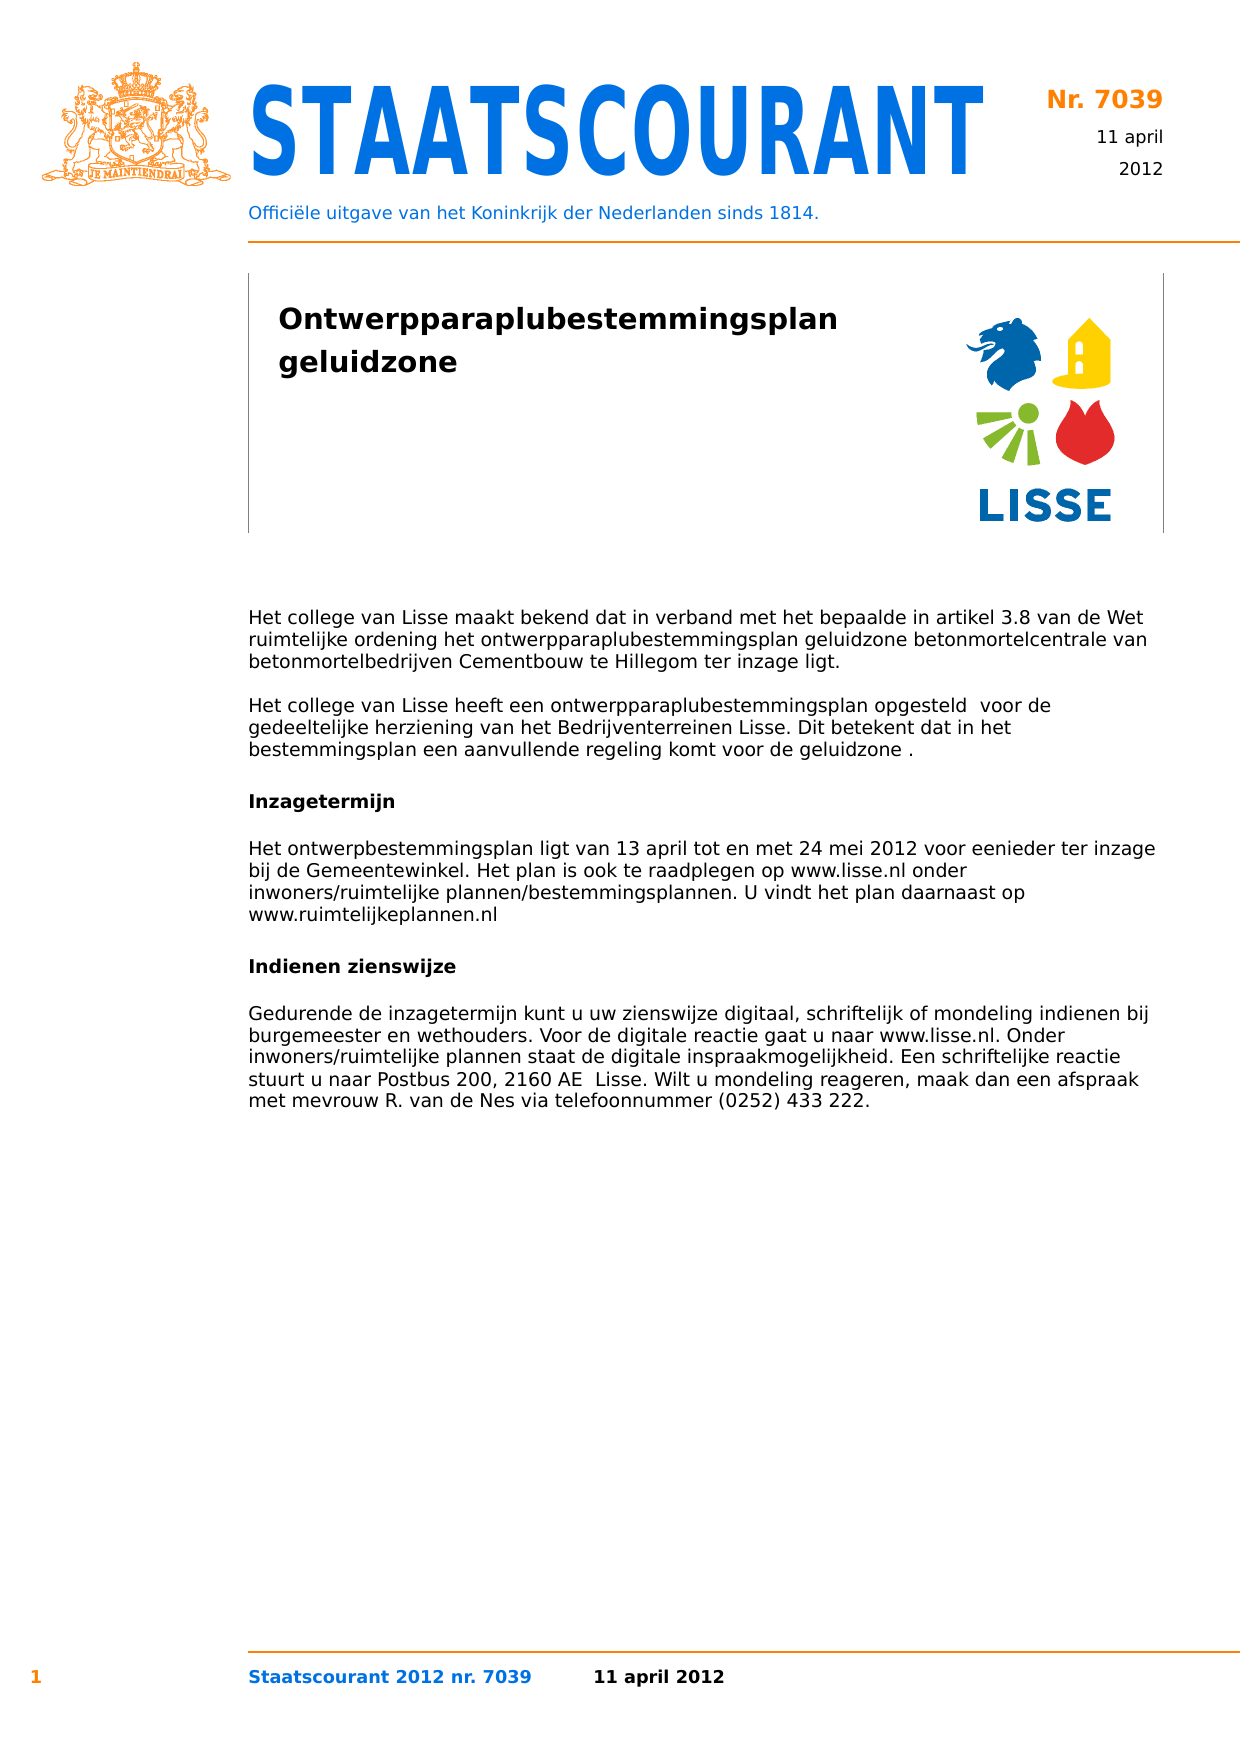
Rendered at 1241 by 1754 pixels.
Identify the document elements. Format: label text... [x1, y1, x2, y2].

table_cell 11 april [998, 121, 1240, 153]
table_header [25, 62, 248, 241]
picture [956, 302, 1134, 533]
table_header STAATSCOURANT [248, 62, 998, 203]
text Het college van Lisse heeft een ontwerpparaplubestemmingsplan opgesteld voor de gedeeltelijke herziening van het Bedrijventerreinen Lisse. Dit betekent dat in het bestemmingsplan een aanvullende regeling komt voor de geluidzone . [248, 695, 1163, 761]
text Het ontwerpbestemmingsplan ligt van 13 april tot en met 24 mei 2012 voor eenieder ter inzage bij de Gemeentewinkel. Het plan is ook te raadplegen op www.lisse.nl onder inwoners/ruimtelijke plannen/bestemmingsplannen. U vindt het plan daarnaast op www.ruimtelijkeplannen.nl [248, 838, 1163, 926]
text Gedurende de inzagetermijn kunt u uw zienswijze digitaal, schriftelijk of mondeling indienen bij burgemeester en wethouders. Voor de digitale reactie gaat u naar www.lisse.nl. Onder inwoners/ruimtelijke plannen staat de digitale inspraakmogelijkheid. Een schriftelijke reactie stuurt u naar Postbus 200, 2160 AE Lisse. Wilt u mondeling reageren, maak dan een afspraak met mevrouw R. van de Nes via telefoonnummer (0252) 433 222. [248, 1002, 1163, 1112]
subtitle Indienen zienswijze [248, 956, 1163, 977]
table_cell 2012 [998, 153, 1240, 203]
picture [41, 62, 231, 186]
text Het college van Lisse maakt bekend dat in verband met het bepaalde in artikel 3.8 van de Wet ruimtelijke ordening het ontwerpparaplubestemmingsplan geluidzone betonmortelcentrale van betonmortelbedrijven Cementbouw te Hillegom ter inzage ligt. [248, 607, 1163, 673]
table_header Nr. 7039 [998, 62, 1240, 121]
subtitle Ontwerpparaplubestemmingsplan geluidzone [249, 273, 1163, 533]
table_cell Officiële uitgave van het Koninkrijk der Nederlanden sinds 1814. [248, 203, 1240, 241]
subtitle Inzagetermijn [248, 791, 1163, 813]
